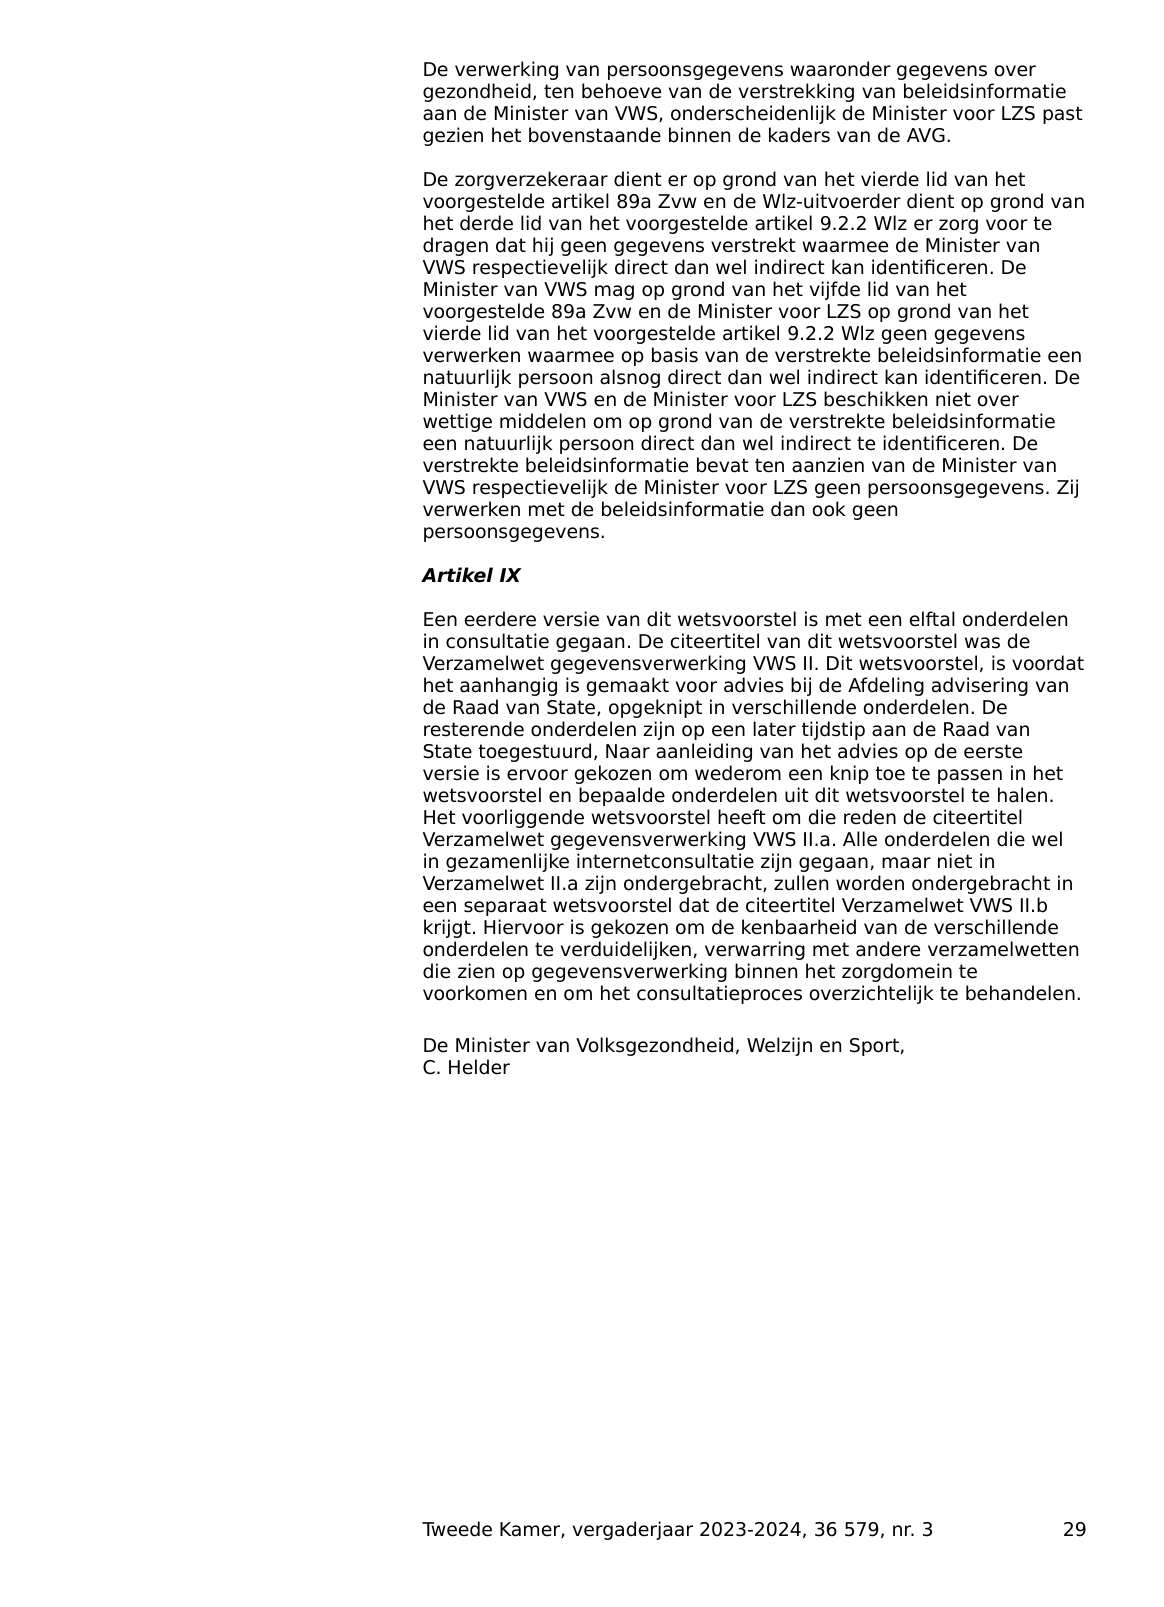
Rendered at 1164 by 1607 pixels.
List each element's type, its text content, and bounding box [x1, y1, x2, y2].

text De verwerking van persoonsgegevens waaronder gegevens over gezondheid, ten behoeve van de verstrekking van beleidsinformatie aan de Minister van VWS, onderscheidenlijk de Minister voor LZS past gezien het bovenstaande binnen de kaders van de AVG. [422, 59, 1087, 147]
text Een eerdere versie van dit wetsvoorstel is met een elftal onderdelen in consultatie gegaan. De citeertitel van dit wetsvoorstel was de Verzamelwet gegevensverwerking VWS II. Dit wetsvoorstel, is voordat het aanhangig is gemaakt voor advies bij de Afdeling advisering van de Raad van State, opgeknipt in verschillende onderdelen. De resterende onderdelen zijn op een later tijdstip aan de Raad van State toegestuurd, Naar aanleiding van het advies op de eerste versie is ervoor gekozen om wederom een knip toe te passen in het wetsvoorstel en bepaalde onderdelen uit dit wetsvoorstel te halen. Het voorliggende wetsvoorstel heeft om die reden de citeertitel Verzamelwet gegevensverwerking VWS II.a. Alle onderdelen die wel in gezamenlijke internetconsultatie zijn gegaan, maar niet in Verzamelwet II.a zijn ondergebracht, zullen worden ondergebracht in een separaat wetsvoorstel dat de citeertitel Verzamelwet VWS II.b krijgt. Hiervoor is gekozen om de kenbaarheid van de verschillende onderdelen te verduidelijken, verwarring met andere verzamelwetten die zien op gegevensverwerking binnen het zorgdomein te voorkomen en om het consultatieproces overzichtelijk te behandelen. [422, 609, 1087, 1005]
text De zorgverzekeraar dient er op grond van het vierde lid van het voorgestelde artikel 89a Zvw en de Wlz-uitvoerder dient op grond van het derde lid van het voorgestelde artikel 9.2.2 Wlz er zorg voor te dragen dat hij geen gegevens verstrekt waarmee de Minister van VWS respectievelijk direct dan wel indirect kan identificeren. De Minister van VWS mag op grond van het vijfde lid van het voorgestelde 89a Zvw en de Minister voor LZS op grond van het vierde lid van het voorgestelde artikel 9.2.2 Wlz geen gegevens verwerken waarmee op basis van de verstrekte beleidsinformatie een natuurlijk persoon alsnog direct dan wel indirect kan identificeren. De Minister van VWS en de Minister voor LZS beschikken niet over wettige middelen om op grond van de verstrekte beleidsinformatie een natuurlijk persoon direct dan wel indirect te identificeren. De verstrekte beleidsinformatie bevat ten aanzien van de Minister van VWS respectievelijk de Minister voor LZS geen persoonsgegevens. Zij verwerken met de beleidsinformatie dan ook geen persoonsgegevens. [422, 169, 1087, 543]
subtitle Artikel IX [422, 565, 1087, 587]
text De Minister van Volksgezondheid, Welzijn en Sport, C. Helder [422, 1035, 1087, 1079]
